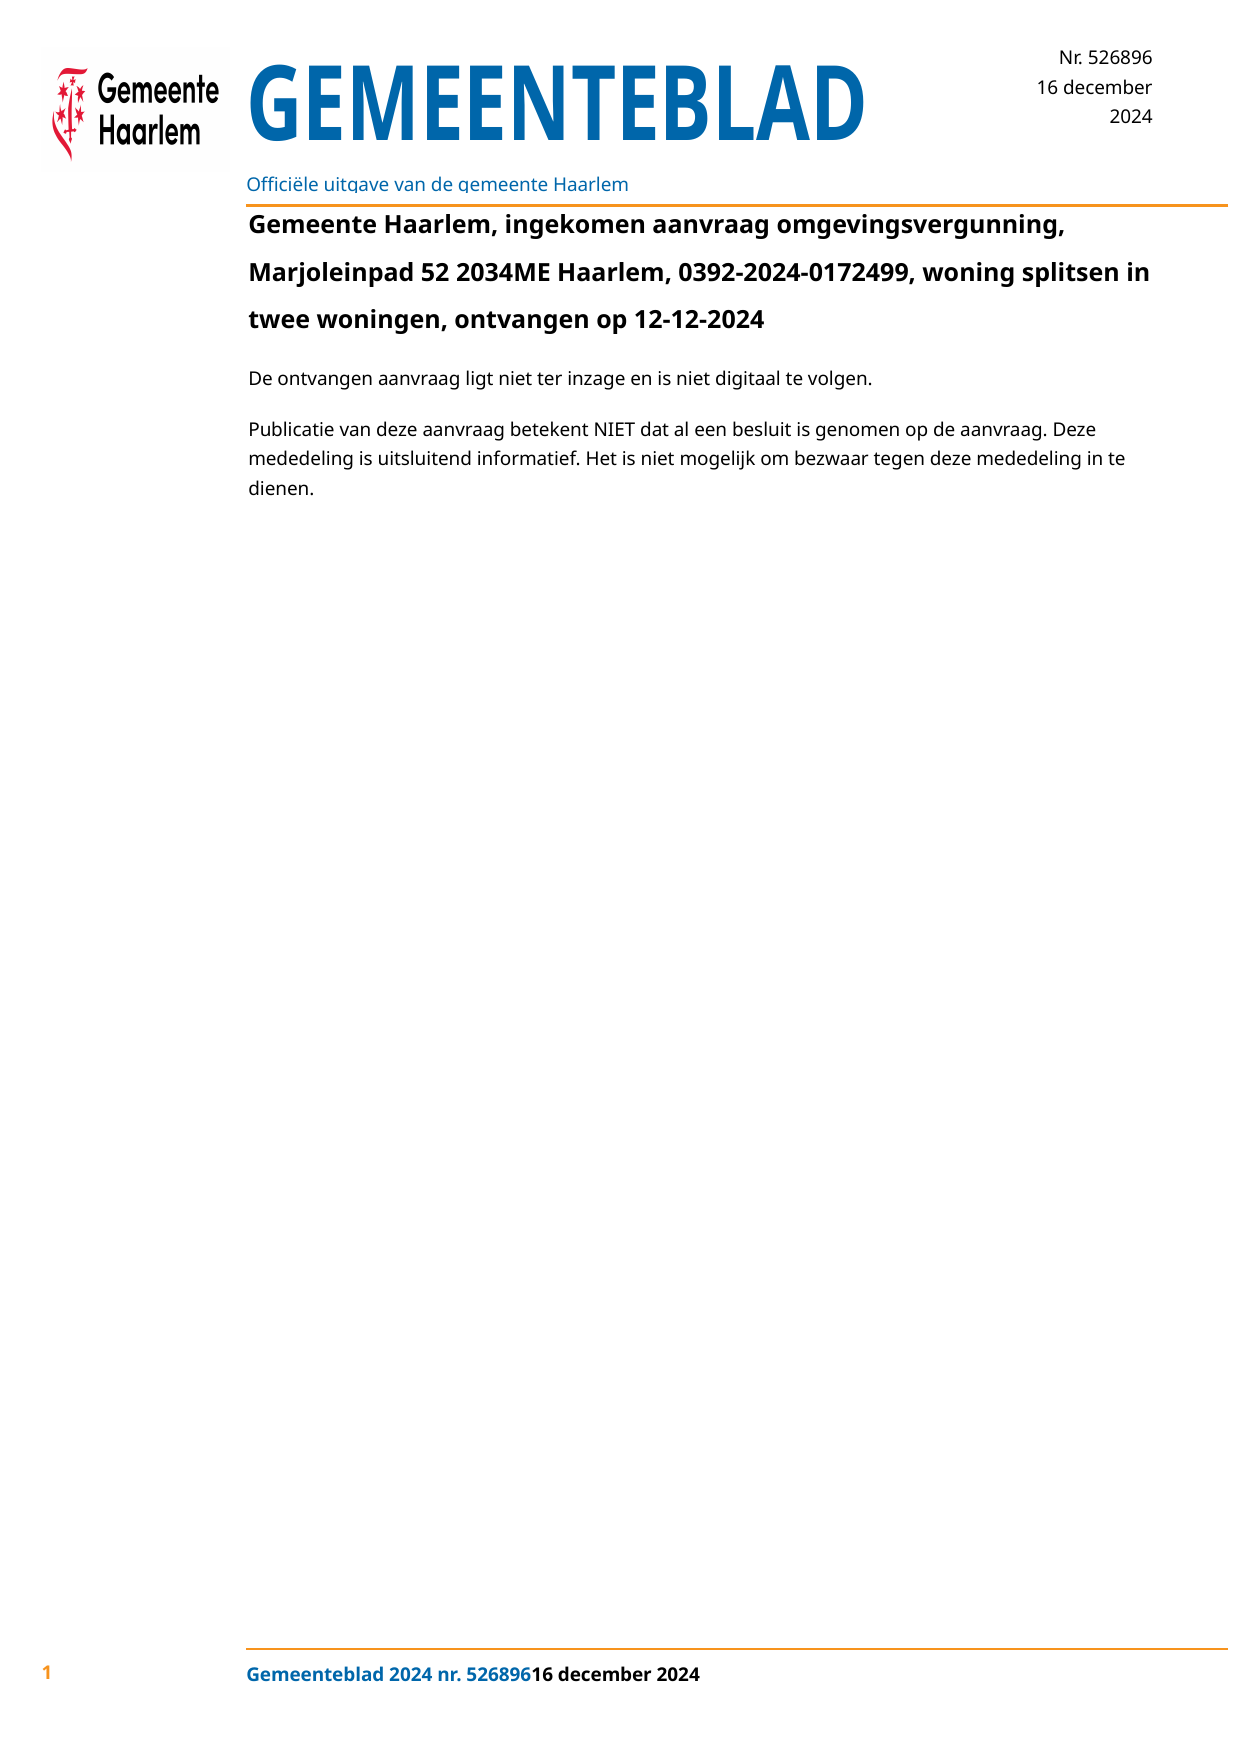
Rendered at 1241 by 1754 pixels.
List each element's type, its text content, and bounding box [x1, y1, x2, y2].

text De ontvangen aanvraag ligt niet ter inzage en is niet digitaal te volgen. [248, 366, 1152, 391]
text Publicatie van deze aanvraag betekent NIET dat al een besluit is genomen op de aanvraag. Deze mededeling is uitsluitend informatief. Het is niet mogelijk om bezwaar tegen deze mededeling in te dienen. [248, 416, 1152, 501]
text Gemeente Haarlem, ingekomen aanvraag omgevingsvergunning, Marjoleinpad 52 2034ME Haarlem, 0392-2024-0172499, woning splitsen in twee woningen, ontvangen op 12-12-2024 [248, 207, 1152, 336]
picture [41, 47, 231, 172]
